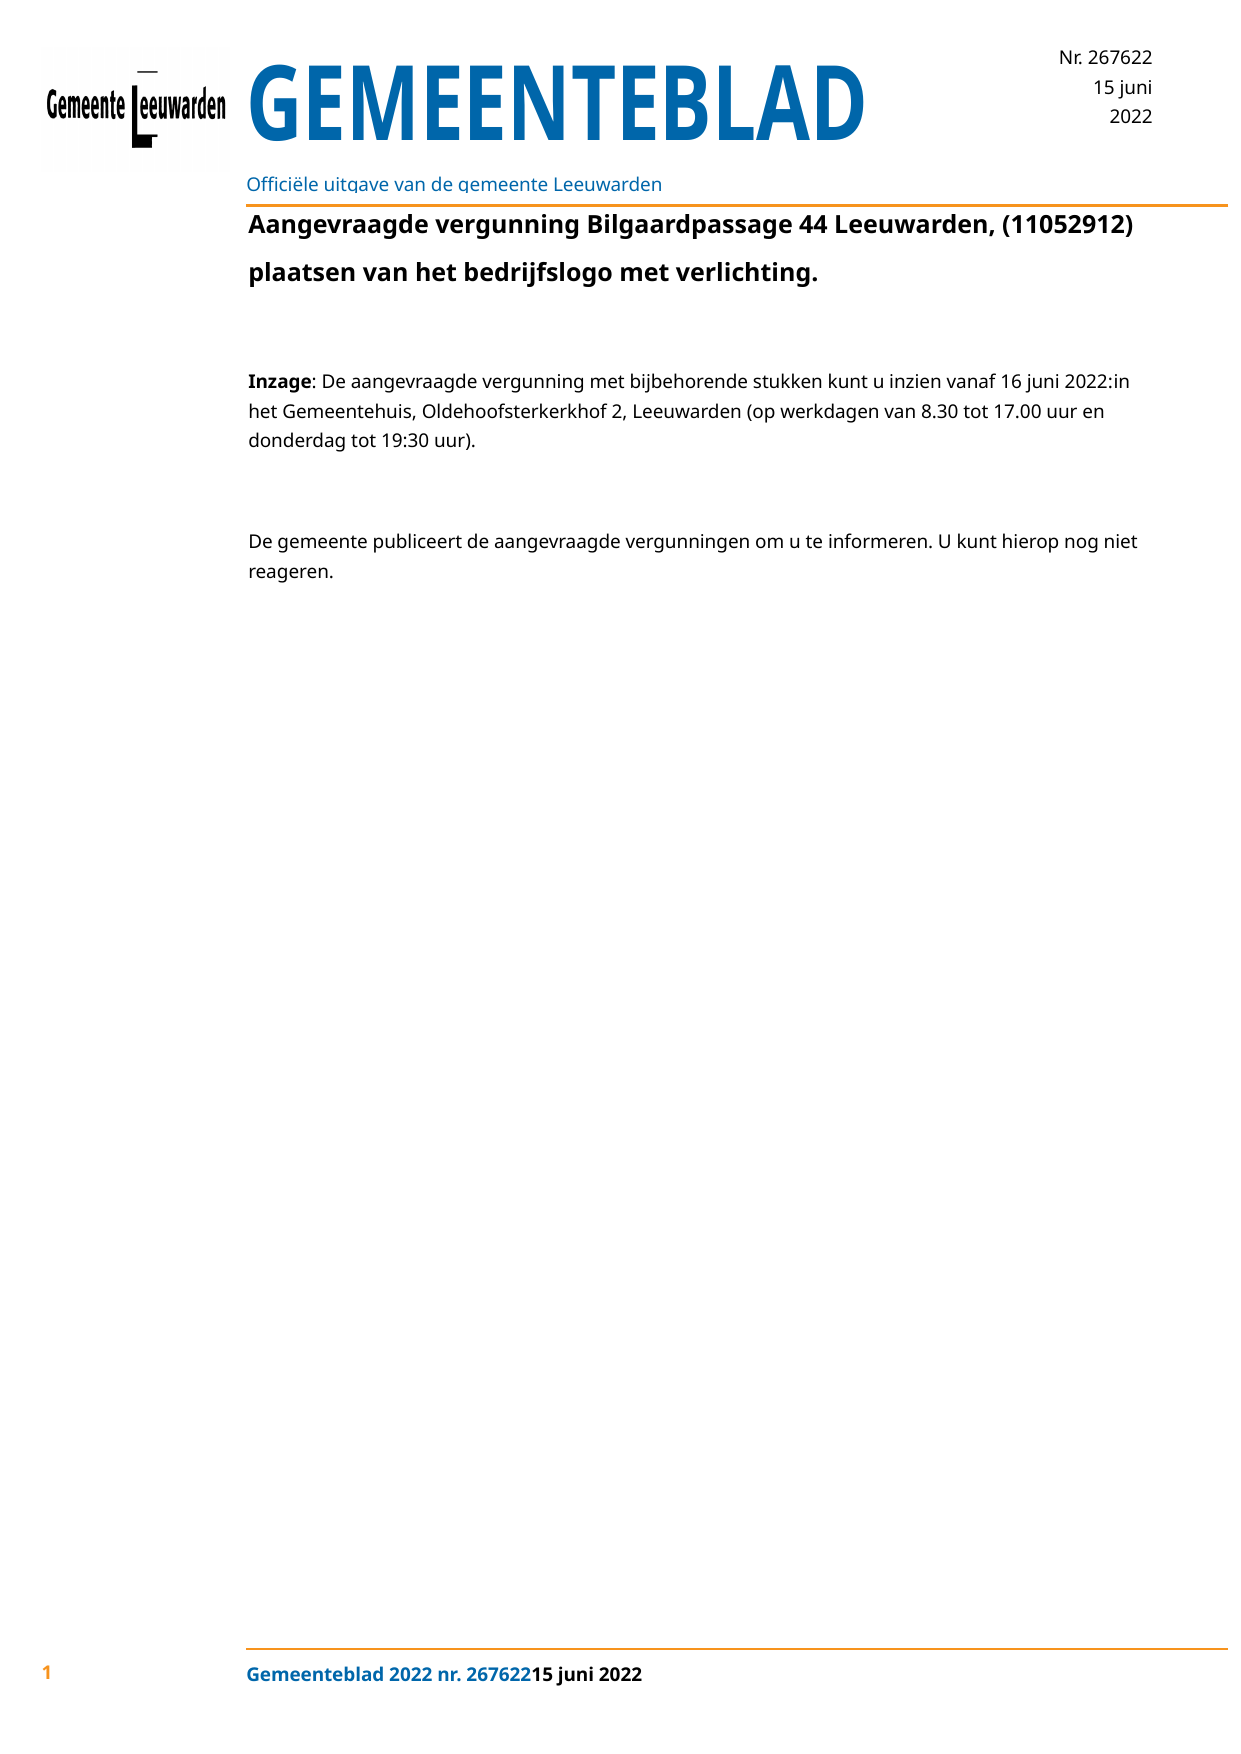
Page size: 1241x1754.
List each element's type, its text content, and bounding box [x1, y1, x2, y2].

text Inzage: De aangevraagde vergunning met bijbehorende stukken kunt u inzien vanaf 16 juni 2022:in het Gemeentehuis, Oldehoofsterkerkhof 2, Leeuwarden (op werkdagen van 8.30 tot 17.00 uur en donderdag tot 19:30 uur). [248, 368, 1152, 453]
picture [41, 47, 231, 172]
text Aangevraagde vergunning Bilgaardpassage 44 Leeuwarden, (11052912) plaatsen van het bedrijfslogo met verlichting. [248, 207, 1152, 288]
text De gemeente publiceert de aangevraagde vergunningen om u te informeren. U kunt hierop nog niet reageren. [248, 528, 1152, 584]
